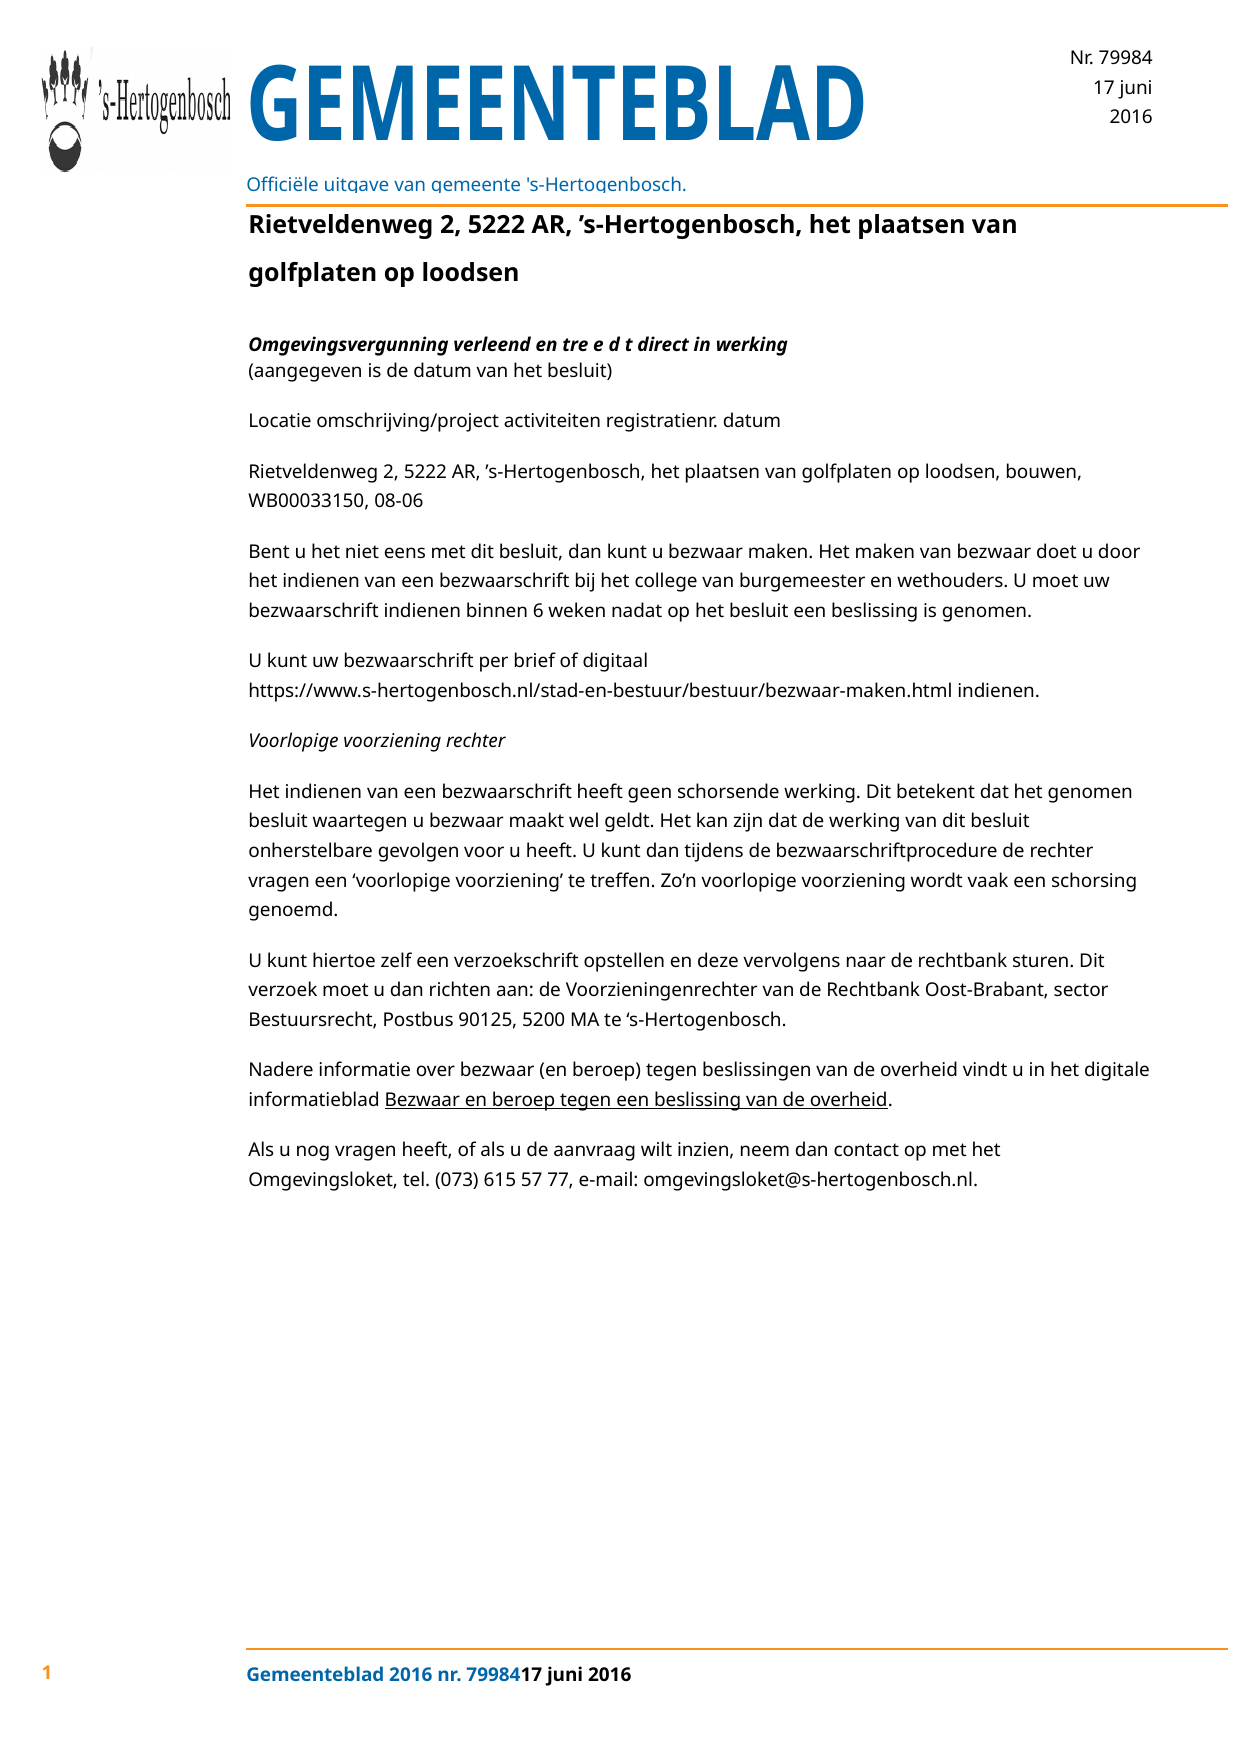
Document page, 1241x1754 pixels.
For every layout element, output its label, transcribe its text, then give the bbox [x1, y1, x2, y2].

text Voorlopige voorziening rechter [248, 728, 1152, 753]
text U kunt uw bezwaarschrift per brief of digitaal https://www.s-hertogenbosch.nl/stad-en-bestuur/bestuur/bezwaar-maken.html indienen. [248, 648, 1152, 703]
text Bent u het niet eens met dit besluit, dan kunt u bezwaar maken. Het maken van bezwaar doet u door het indienen van een bezwaarschrift bij het college van burgemeester en wethouders. U moet uw bezwaarschrift indienen binnen 6 weken nadat op het besluit een beslissing is genomen. [248, 538, 1152, 623]
text Nadere informatie over bezwaar (en beroep) tegen beslissingen van de overheid vindt u in het digitale informatieblad Bezwaar en beroep tegen een beslissing van de overheid. [248, 1056, 1152, 1112]
text U kunt hiertoe zelf een verzoekschrift opstellen en deze vervolgens naar de rechtbank sturen. Dit verzoek moet u dan richten aan: de Voorzieningenrechter van de Rechtbank Oost-Brabant, sector Bestuursrecht, Postbus 90125, 5200 MA te ‘s-Hertogenbosch. [248, 947, 1152, 1032]
text Locatie omschrijving/project activiteiten registratienr. datum [248, 408, 1152, 433]
picture [41, 47, 231, 172]
text Rietveldenweg 2, 5222 AR, ’s-Hertogenbosch, het plaatsen van golfplaten op loodsen [248, 207, 1152, 288]
text Als u nog vragen heeft, of als u de aanvraag wilt inzien, neem dan contact op met het Omgevingsloket, tel. (073) 615 57 77, e-mail: omgevingsloket@s-hertogenbosch.nl. [248, 1136, 1152, 1192]
text Rietveldenweg 2, 5222 AR, ’s-Hertogenbosch, het plaatsen van golfplaten op loodsen, bouwen, WB00033150, 08-06 [248, 458, 1152, 513]
text Omgevingsvergunning verleend en tre e d t direct in werking [248, 331, 1152, 357]
text Het indienen van een bezwaarschrift heeft geen schorsende werking. Dit betekent dat het genomen besluit waartegen u bezwaar maakt wel geldt. Het kan zijn dat de werking van dit besluit onherstelbare gevolgen voor u heeft. U kunt dan tijdens de bezwaarschriftprocedure de rechter vragen een ‘voorlopige voorziening’ te treffen. Zo’n voorlopige voorziening wordt vaak een schorsing genoemd. [248, 778, 1152, 922]
text (aangegeven is de datum van het besluit) [248, 357, 1152, 383]
